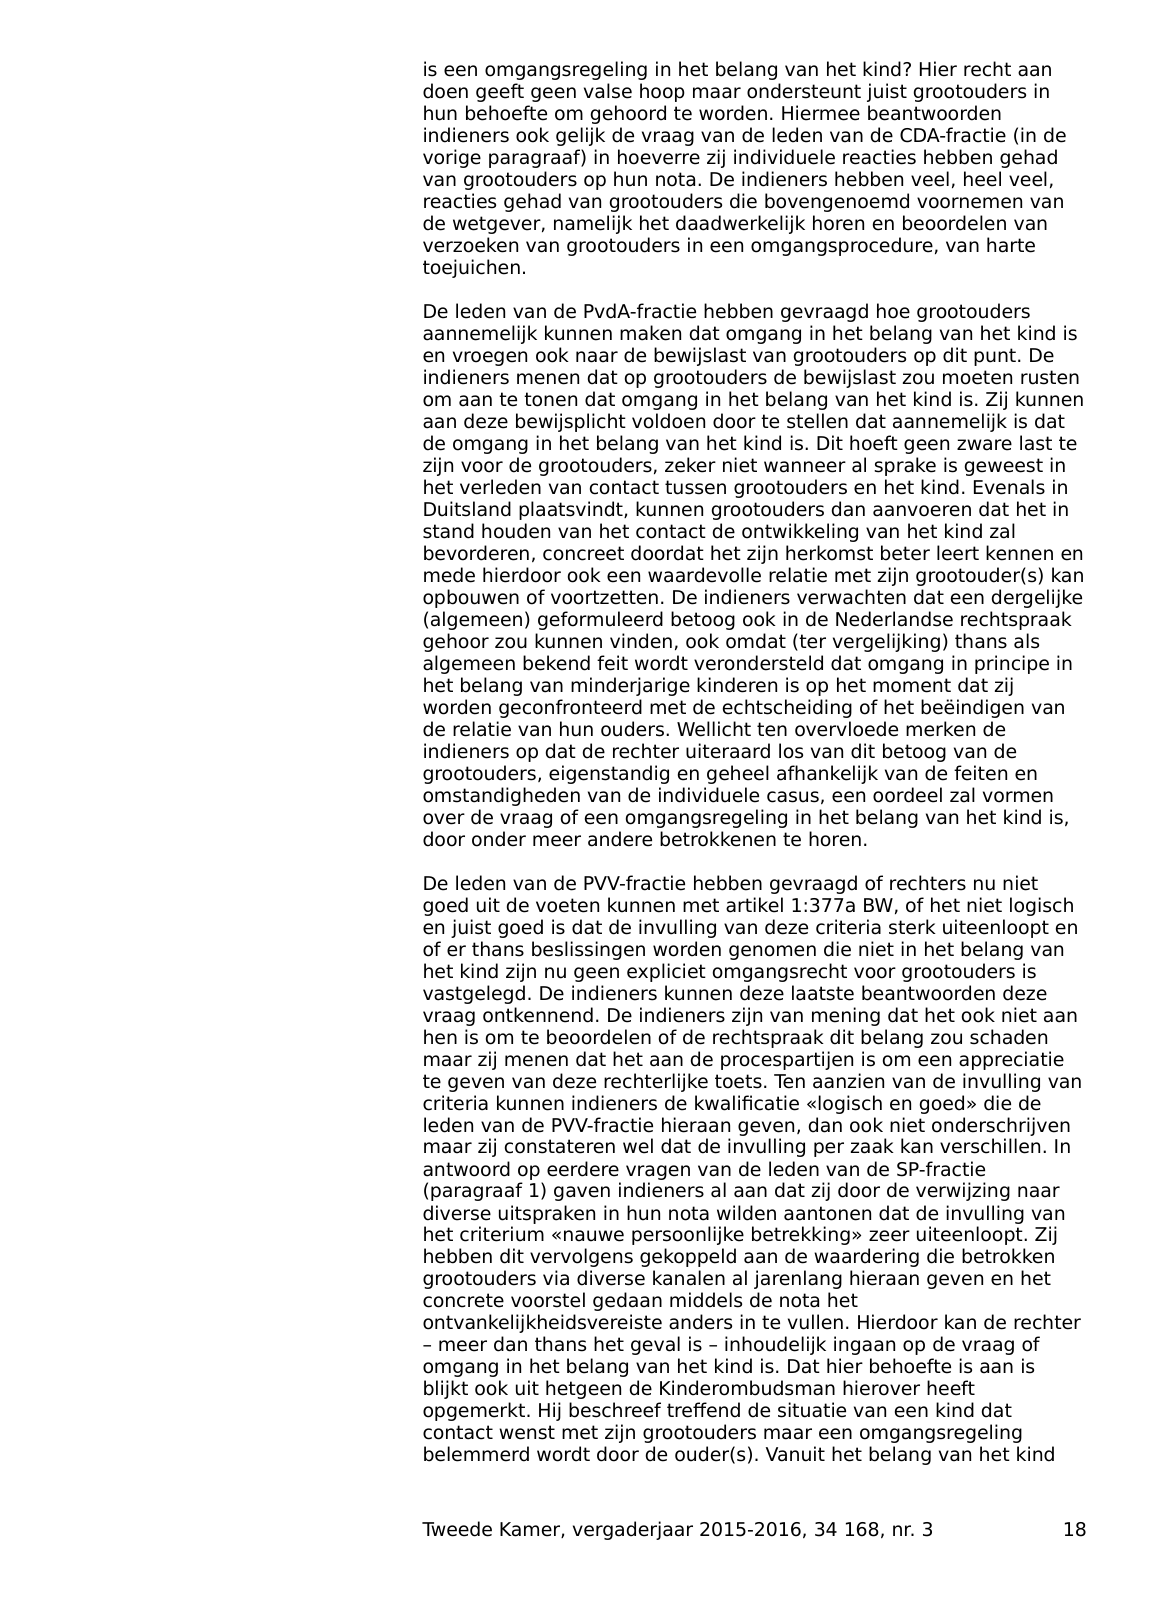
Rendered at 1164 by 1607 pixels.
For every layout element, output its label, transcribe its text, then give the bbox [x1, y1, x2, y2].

text is een omgangsregeling in het belang van het kind? Hier recht aan doen geeft geen valse hoop maar ondersteunt juist grootouders in hun behoefte om gehoord te worden. Hiermee beantwoorden indieners ook gelijk de vraag van de leden van de CDA-fractie (in de vorige paragraaf) in hoeverre zij individuele reacties hebben gehad van grootouders op hun nota. De indieners hebben veel, heel veel, reacties gehad van grootouders die bovengenoemd voornemen van de wetgever, namelijk het daadwerkelijk horen en beoordelen van verzoeken van grootouders in een omgangsprocedure, van harte toejuichen. [422, 59, 1087, 279]
text De leden van de PVV-fractie hebben gevraagd of rechters nu niet goed uit de voeten kunnen met artikel 1:377a BW, of het niet logisch en juist goed is dat de invulling van deze criteria sterk uiteenloopt en of er thans beslissingen worden genomen die niet in het belang van het kind zijn nu geen expliciet omgangsrecht voor grootouders is vastgelegd. De indieners kunnen deze laatste beantwoorden deze vraag ontkennend. De indieners zijn van mening dat het ook niet aan hen is om te beoordelen of de rechtspraak dit belang zou schaden maar zij menen dat het aan de procespartijen is om een appreciatie te geven van deze rechterlijke toets. Ten aanzien van de invulling van criteria kunnen indieners de kwalificatie «logisch en goed» die de leden van de PVV-fractie hieraan geven, dan ook niet onderschrijven maar zij constateren wel dat de invulling per zaak kan verschillen. In antwoord op eerdere vragen van de leden van de SP-fractie (paragraaf 1) gaven indieners al aan dat zij door de verwijzing naar diverse uitspraken in hun nota wilden aantonen dat de invulling van het criterium «nauwe persoonlijke betrekking» zeer uiteenloopt. Zij hebben dit vervolgens gekoppeld aan de waardering die betrokken grootouders via diverse kanalen al jarenlang hieraan geven en het concrete voorstel gedaan middels de nota het ontvankelijkheidsvereiste anders in te vullen. Hierdoor kan de rechter – meer dan thans het geval is – inhoudelijk ingaan op de vraag of omgang in het belang van het kind is. Dat hier behoefte is aan is blijkt ook uit hetgeen de Kinderombudsman hierover heeft opgemerkt. Hij beschreef treffend de situatie van een kind dat contact wenst met zijn grootouders maar een omgangsregeling belemmerd wordt door de ouder(s). Vanuit het belang van het kind [422, 873, 1087, 1466]
text De leden van de PvdA-fractie hebben gevraagd hoe grootouders aannemelijk kunnen maken dat omgang in het belang van het kind is en vroegen ook naar de bewijslast van grootouders op dit punt. De indieners menen dat op grootouders de bewijslast zou moeten rusten om aan te tonen dat omgang in het belang van het kind is. Zij kunnen aan deze bewijsplicht voldoen door te stellen dat aannemelijk is dat de omgang in het belang van het kind is. Dit hoeft geen zware last te zijn voor de grootouders, zeker niet wanneer al sprake is geweest in het verleden van contact tussen grootouders en het kind. Evenals in Duitsland plaatsvindt, kunnen grootouders dan aanvoeren dat het in stand houden van het contact de ontwikkeling van het kind zal bevorderen, concreet doordat het zijn herkomst beter leert kennen en mede hierdoor ook een waardevolle relatie met zijn grootouder(s) kan opbouwen of voortzetten. De indieners verwachten dat een dergelijke (algemeen) geformuleerd betoog ook in de Nederlandse rechtspraak gehoor zou kunnen vinden, ook omdat (ter vergelijking) thans als algemeen bekend feit wordt verondersteld dat omgang in principe in het belang van minderjarige kinderen is op het moment dat zij worden geconfronteerd met de echtscheiding of het beëindigen van de relatie van hun ouders. Wellicht ten overvloede merken de indieners op dat de rechter uiteraard los van dit betoog van de grootouders, eigenstandig en geheel afhankelijk van de feiten en omstandigheden van de individuele casus, een oordeel zal vormen over de vraag of een omgangsregeling in het belang van het kind is, door onder meer andere betrokkenen te horen. [422, 301, 1087, 851]
